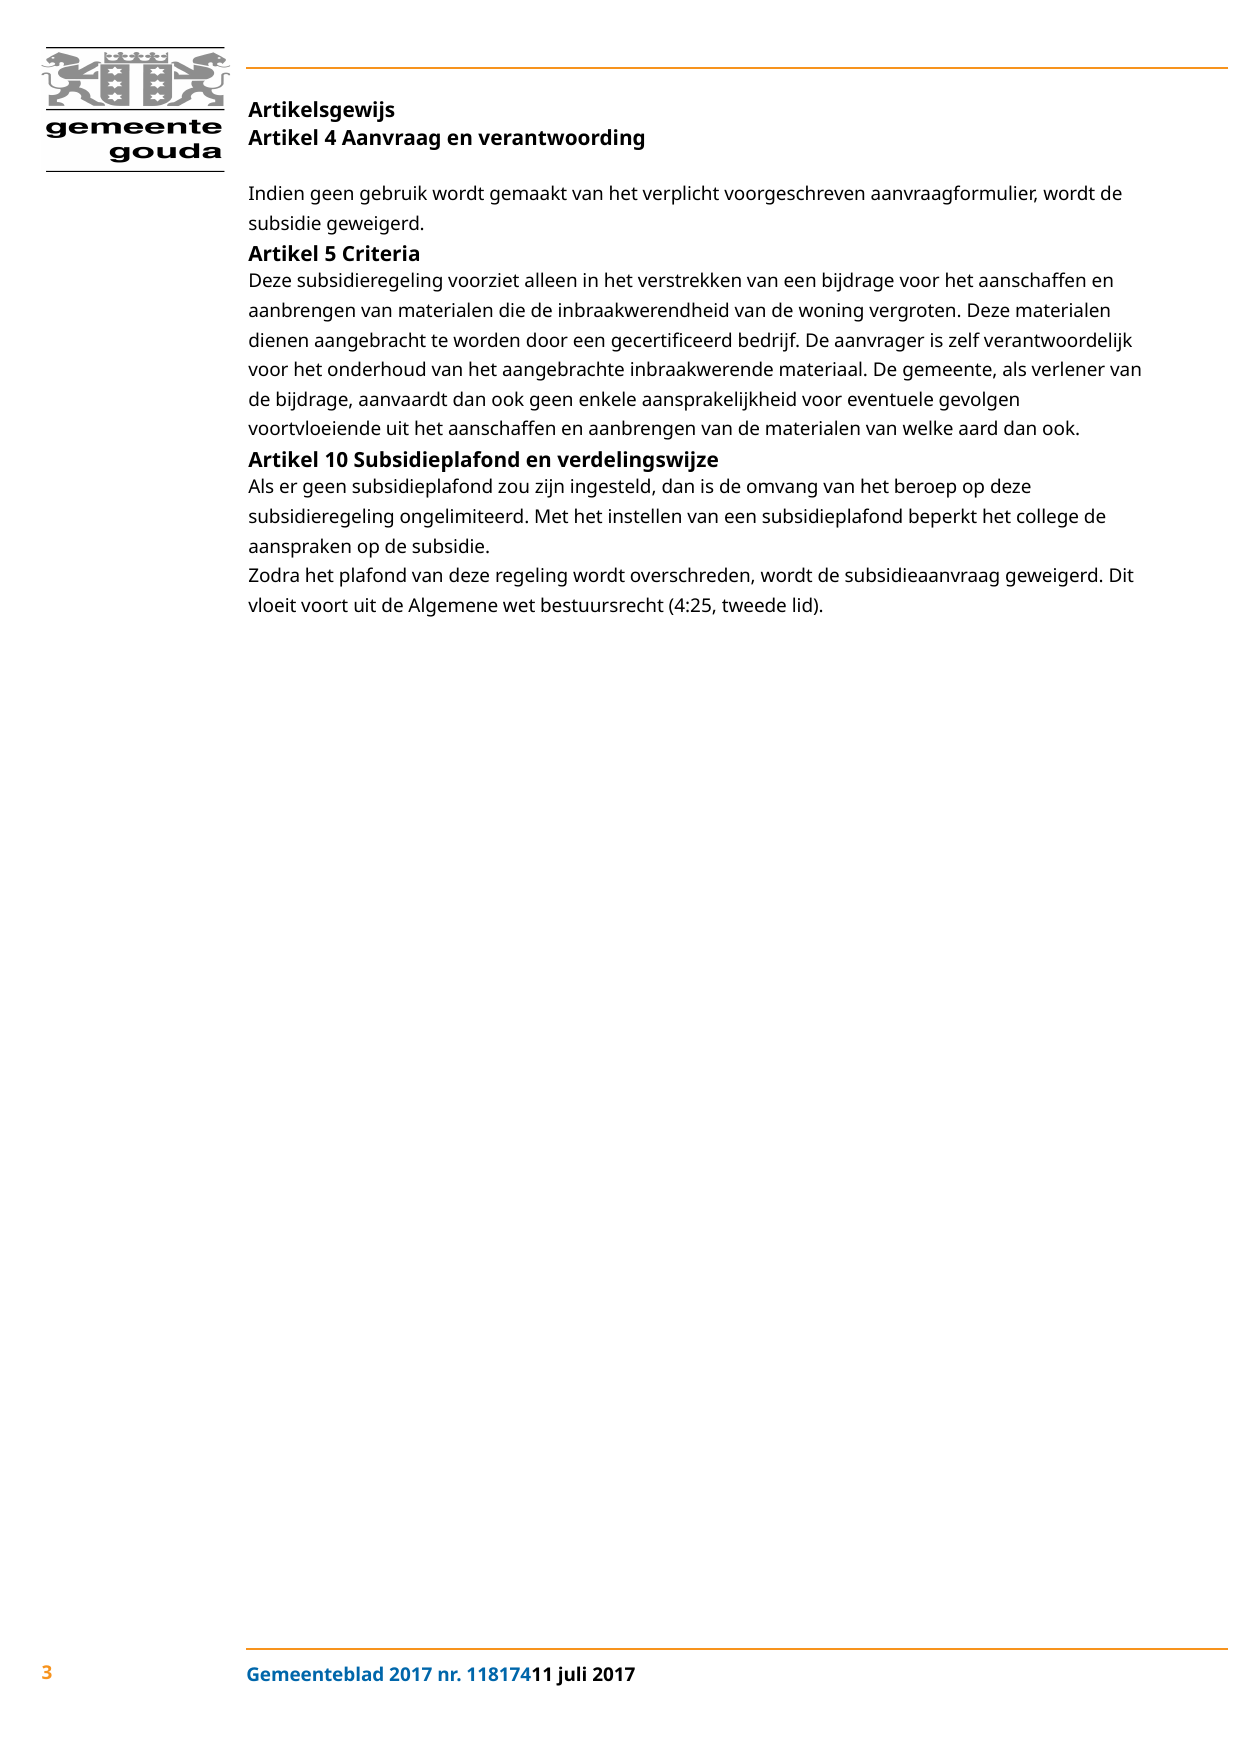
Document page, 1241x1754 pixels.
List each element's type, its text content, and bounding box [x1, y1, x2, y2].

text Artikel 4 Aanvraag en verantwoording [248, 123, 1152, 152]
text Als er geen subsidieplafond zou zijn ingesteld, dan is de omvang van het beroep op deze subsidieregeling ongelimiteerd. Met het instellen van een subsidieplafond beperkt het college de aanspraken op de subsidie. [248, 474, 1152, 558]
picture [41, 47, 231, 172]
text Zodra het plafond van deze regeling wordt overschreden, wordt de subsidieaanvraag geweigerd. Dit vloeit voort uit de Algemene wet bestuursrecht (4:25, tweede lid). [248, 562, 1152, 618]
text Deze subsidieregeling voorziet alleen in het verstrekken van een bijdrage voor het aanschaffen en aanbrengen van materialen die de inbraakwerendheid van de woning vergroten. Deze materialen dienen aangebracht te worden door een gecertificeerd bedrijf. De aanvrager is zelf verantwoordelijk voor het onderhoud van het aangebrachte inbraakwerende materiaal. De gemeente, als verlener van de bijdrage, aanvaardt dan ook geen enkele aansprakelijkheid voor eventuele gevolgen voortvloeiende uit het aanschaffen en aanbrengen van de materialen van welke aard dan ook. [248, 268, 1152, 441]
text Artikelsgewijs [248, 95, 1152, 123]
text Indien geen gebruik wordt gemaakt van het verplicht voorgeschreven aanvraagformulier, wordt de subsidie geweigerd. [248, 180, 1152, 235]
text Artikel 5 Criteria [248, 239, 1152, 268]
text Artikel 10 Subsidieplafond en verdelingswijze [248, 445, 1152, 474]
